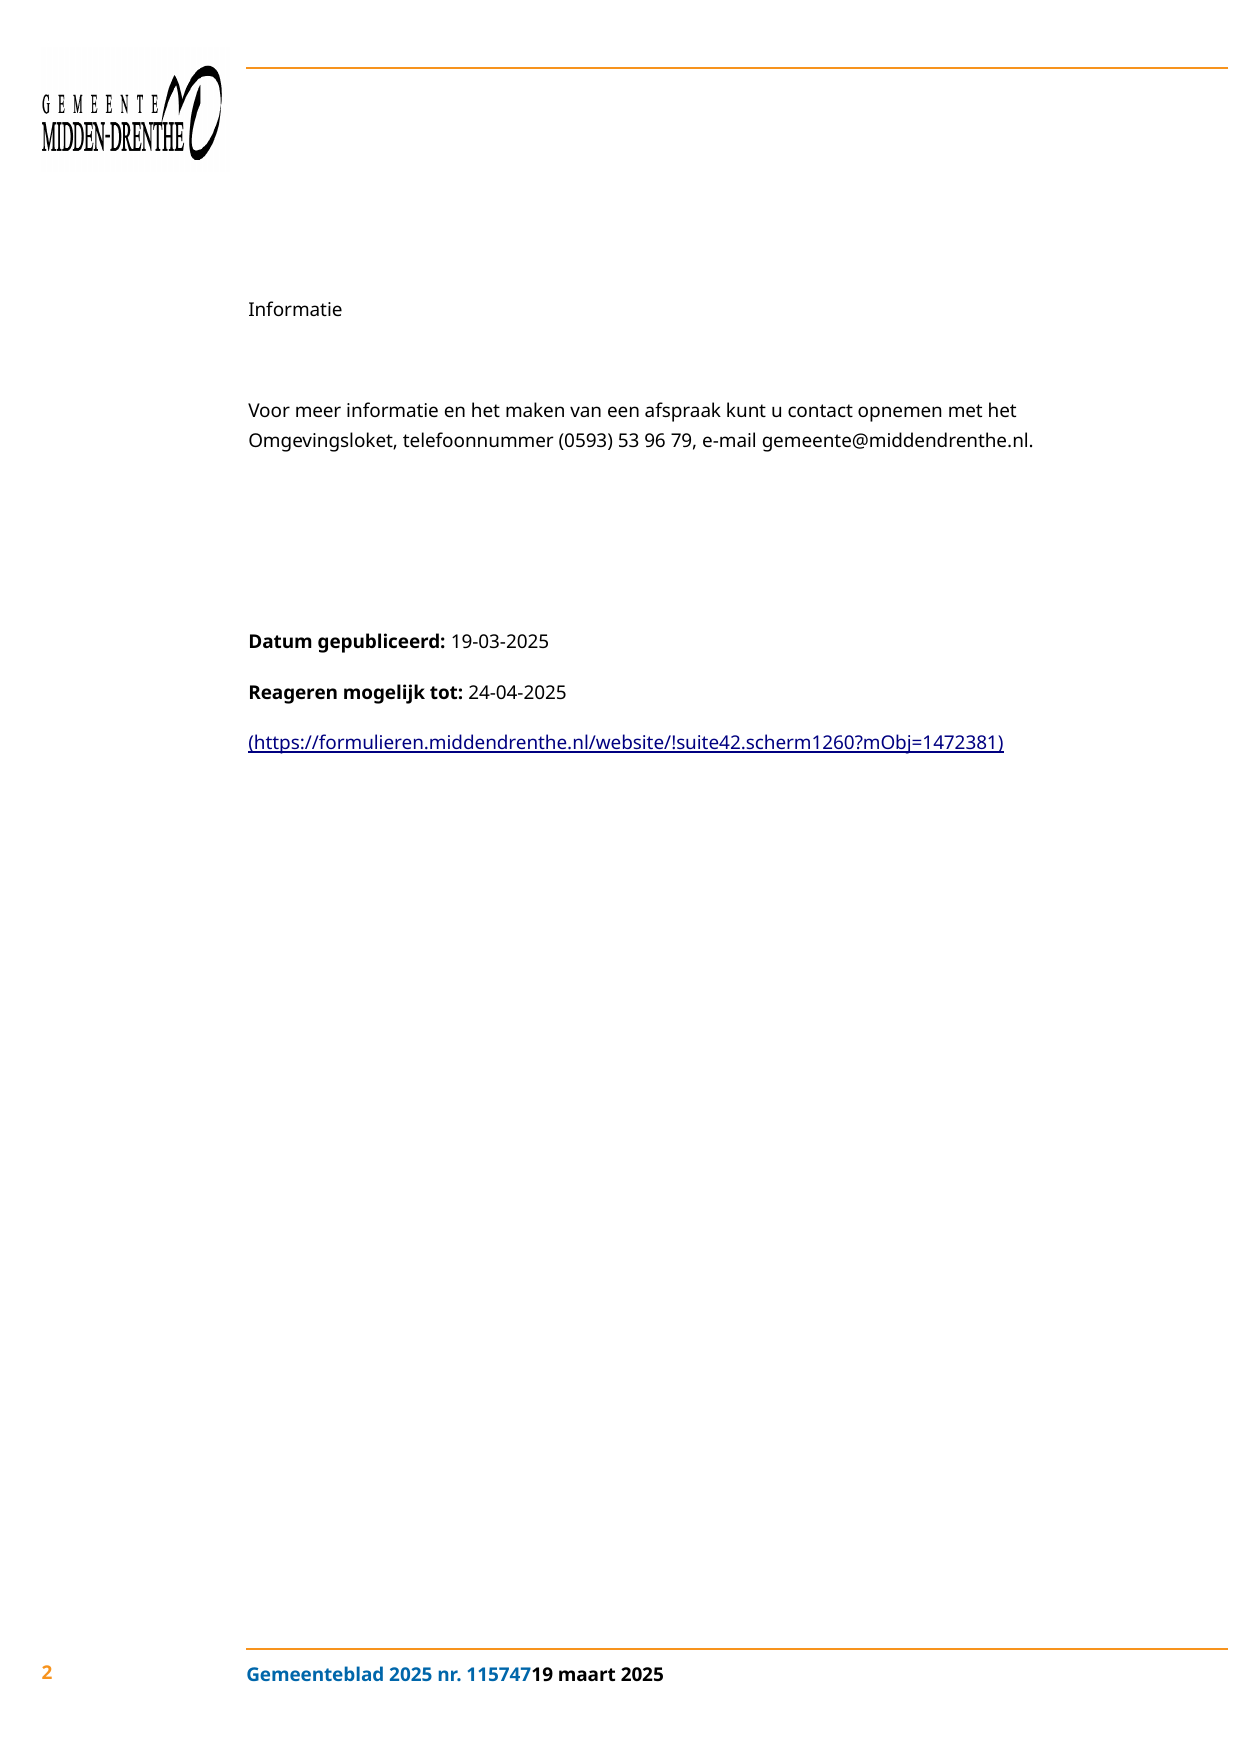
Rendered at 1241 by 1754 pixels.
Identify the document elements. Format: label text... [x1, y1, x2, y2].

text Reageren mogelijk tot: 24-04-2025 [248, 679, 1152, 705]
picture [41, 47, 231, 172]
text (https://formulieren.middendrenthe.nl/website/!suite42.scherm1260?mObj=1472381) [248, 729, 1152, 755]
text Datum gepubliceerd: 19-03-2025 [248, 628, 1152, 654]
text Voor meer informatie en het maken van een afspraak kunt u contact opnemen met het Omgevingsloket, telefoonnummer (0593) 53 96 79, e-mail gemeente@middendrenthe.nl. [248, 397, 1152, 453]
text Informatie [248, 296, 1152, 322]
